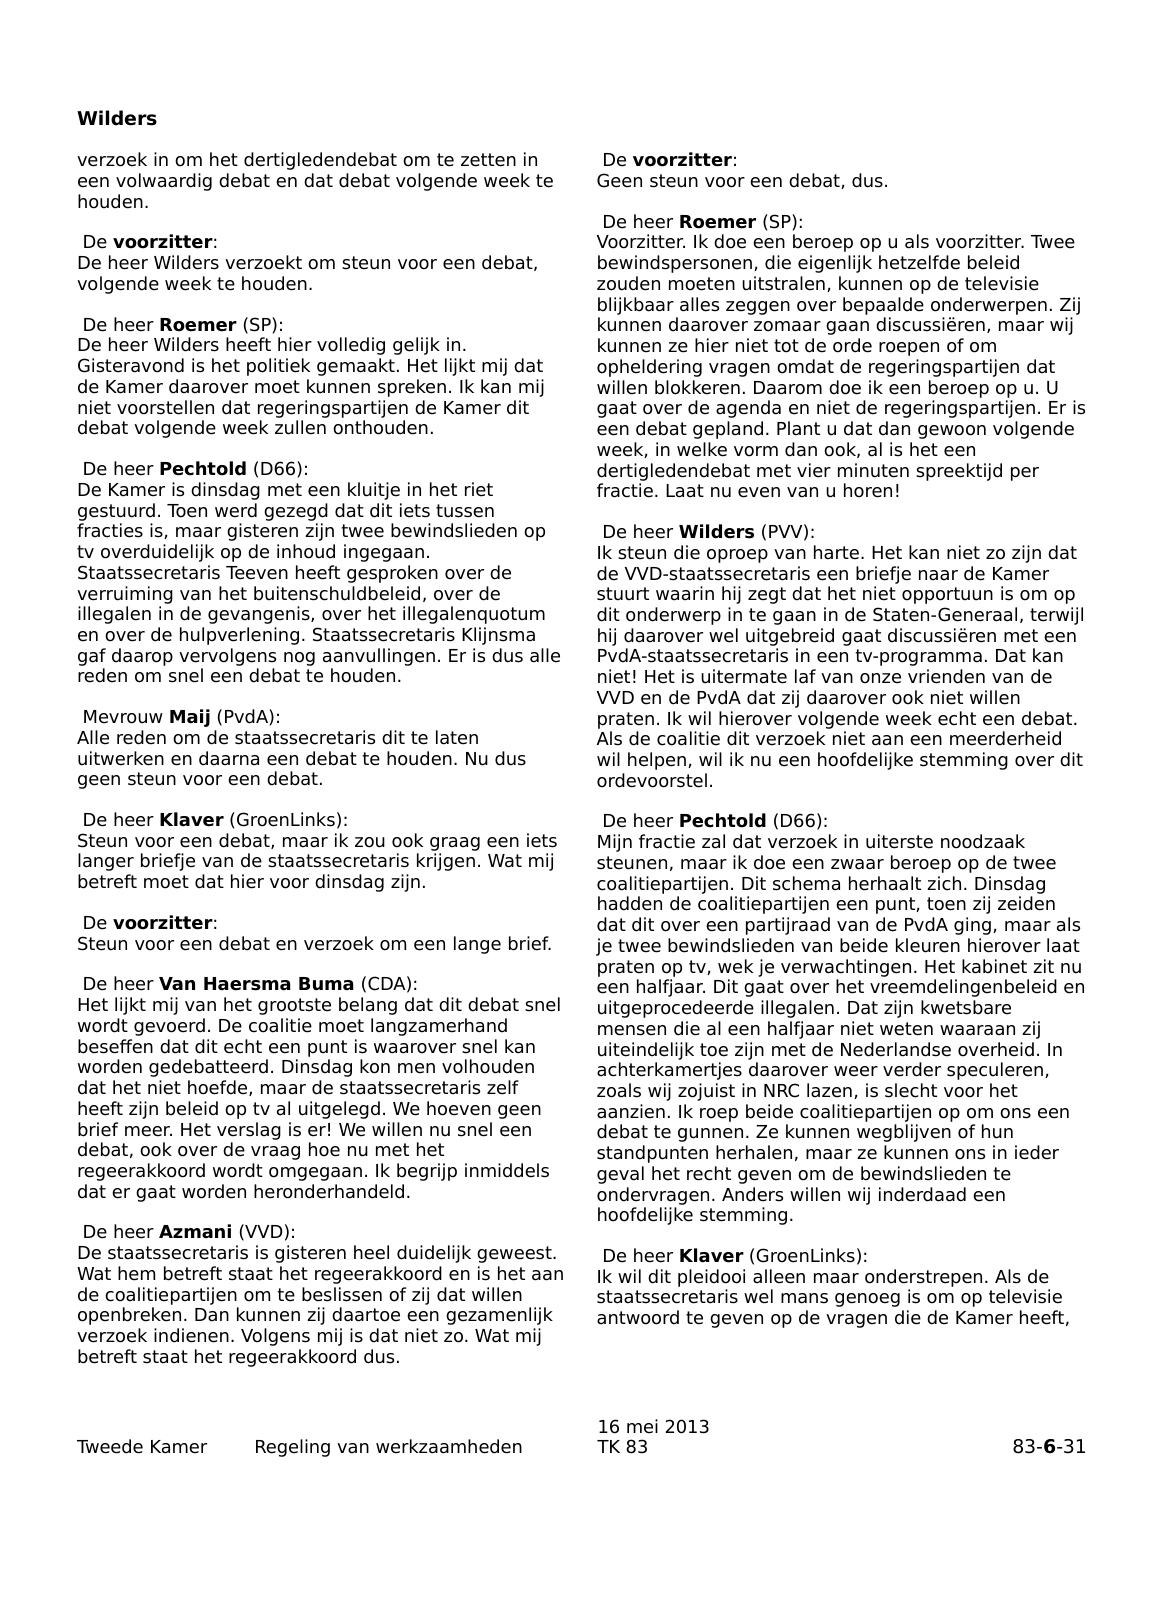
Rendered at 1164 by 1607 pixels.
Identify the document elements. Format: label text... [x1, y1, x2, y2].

text Mevrouw Maij (PvdA): [77, 707, 567, 728]
text De heer Roemer (SP): [596, 212, 1087, 232]
text De heer Pechtold (D66): [596, 811, 1087, 832]
text De staatssecretaris is gisteren heel duidelijk geweest. Wat hem betreft staat het regeerakkoord en is het aan de coalitiepartijen om te beslissen of zij dat willen openbreken. Dan kunnen zij daartoe een gezamenlijk verzoek indienen. Volgens mij is dat niet zo. Wat mij betreft staat het regeerakkoord dus. [77, 1243, 567, 1367]
text verzoek in om het dertigledendebat om te zetten in een volwaardig debat en dat debat volgende week te houden. [77, 150, 567, 212]
text Ik steun die oproep van harte. Het kan niet zo zijn dat de VVD-staatssecretaris een briefje naar de Kamer stuurt waarin hij zegt dat het niet opportuun is om op dit onderwerp in te gaan in de Staten-Generaal, terwijl hij daarover wel uitgebreid gaat discussiëren met een PvdA-staatssecretaris in een tv-programma. Dat kan niet! Het is uitermate laf van onze vrienden van de VVD en de PvdA dat zij daarover ook niet willen praten. Ik wil hierover volgende week echt een debat. Als de coalitie dit verzoek niet aan een meerderheid wil helpen, wil ik nu een hoofdelijke stemming over dit ordevoorstel. [596, 543, 1087, 791]
text Steun voor een debat, maar ik zou ook graag een iets langer briefje van de staatssecretaris krijgen. Wat mij betreft moet dat hier voor dinsdag zijn. [77, 831, 567, 893]
text De Kamer is dinsdag met een kluitje in het riet gestuurd. Toen werd gezegd dat dit iets tussen fracties is, maar gisteren zijn twee bewindslieden op tv overduidelijk op de inhoud ingegaan. Staatssecretaris Teeven heeft gesproken over de verruiming van het buitenschuldbeleid, over de illegalen in de gevangenis, over het illegalenquotum en over de hulpverlening. Staatssecretaris Klijnsma gaf daarop vervolgens nog aanvullingen. Er is dus alle reden om snel een debat te houden. [77, 480, 567, 687]
text De heer Klaver (GroenLinks): [596, 1246, 1087, 1267]
text Het lijkt mij van het grootste belang dat dit debat snel wordt gevoerd. De coalitie moet langzamerhand beseffen dat dit echt een punt is waarover snel kan worden gedebatteerd. Dinsdag kon men volhouden dat het niet hoefde, maar de staatssecretaris zelf heeft zijn beleid op tv al uitgelegd. We hoeven geen brief meer. Het verslag is er! We willen nu snel een debat, ook over de vraag hoe nu met het regeerakkoord wordt omgegaan. Ik begrijp inmiddels dat er gaat worden heronderhandeld. [77, 995, 567, 1202]
text De voorzitter: [77, 913, 567, 933]
text De heer Azmani (VVD): [77, 1222, 567, 1243]
text Alle reden om de staatssecretaris dit te laten uitwerken en daarna een debat te houden. Nu dus geen steun voor een debat. [77, 728, 567, 790]
text Steun voor een debat en verzoek om een lange brief. [77, 933, 567, 954]
text Ik wil dit pleidooi alleen maar onderstrepen. Als de staatssecretaris wel mans genoeg is om op televisie antwoord te geven op de vragen die de Kamer heeft, [596, 1267, 1087, 1329]
text De heer Roemer (SP): [77, 314, 567, 335]
text Mijn fractie zal dat verzoek in uiterste noodzaak steunen, maar ik doe een zwaar beroep op de twee coalitiepartijen. Dit schema herhaalt zich. Dinsdag hadden de coalitiepartijen een punt, toen zij zeiden dat dit over een partijraad van de PvdA ging, maar als je twee bewindslieden van beide kleuren hierover laat praten op tv, wek je verwachtingen. Het kabinet zit nu een halfjaar. Dit gaat over het vreemdelingenbeleid en uitgeprocedeerde illegalen. Dat zijn kwetsbare mensen die al een halfjaar niet weten waaraan zij uiteindelijk toe zijn met de Nederlandse overheid. In achterkamertjes daarover weer verder speculeren, zoals wij zojuist in NRC lazen, is slecht voor het aanzien. Ik roep beide coalitiepartijen op om ons een debat te gunnen. Ze kunnen wegblijven of hun standpunten herhalen, maar ze kunnen ons in ieder geval het recht geven om de bewindslieden te ondervragen. Anders willen wij inderdaad een hoofdelijke stemming. [596, 832, 1087, 1226]
text De voorzitter: [77, 232, 567, 253]
text De heer Van Haersma Buma (CDA): [77, 974, 567, 995]
text De heer Wilders (PVV): [596, 522, 1087, 543]
text De heer Pechtold (D66): [77, 459, 567, 480]
text De voorzitter: [596, 150, 1087, 171]
text Voorzitter. Ik doe een beroep op u als voorzitter. Twee bewindspersonen, die eigenlijk hetzelfde beleid zouden moeten uitstralen, kunnen op de televisie blijkbaar alles zeggen over bepaalde onderwerpen. Zij kunnen daarover zomaar gaan discussiëren, maar wij kunnen ze hier niet tot de orde roepen of om opheldering vragen omdat de regeringspartijen dat willen blokkeren. Daarom doe ik een beroep op u. U gaat over de agenda en niet de regeringspartijen. Er is een debat gepland. Plant u dat dan gewoon volgende week, in welke vorm dan ook, al is het een dertigledendebat met vier minuten spreektijd per fractie. Laat nu even van u horen! [596, 232, 1087, 502]
text Geen steun voor een debat, dus. [596, 171, 1087, 192]
text De heer Wilders heeft hier volledig gelijk in. Gisteravond is het politiek gemaakt. Het lijkt mij dat de Kamer daarover moet kunnen spreken. Ik kan mij niet voorstellen dat regeringspartijen de Kamer dit debat volgende week zullen onthouden. [77, 335, 567, 439]
text De heer Wilders verzoekt om steun voor een debat, volgende week te houden. [77, 253, 567, 294]
text De heer Klaver (GroenLinks): [77, 810, 567, 831]
